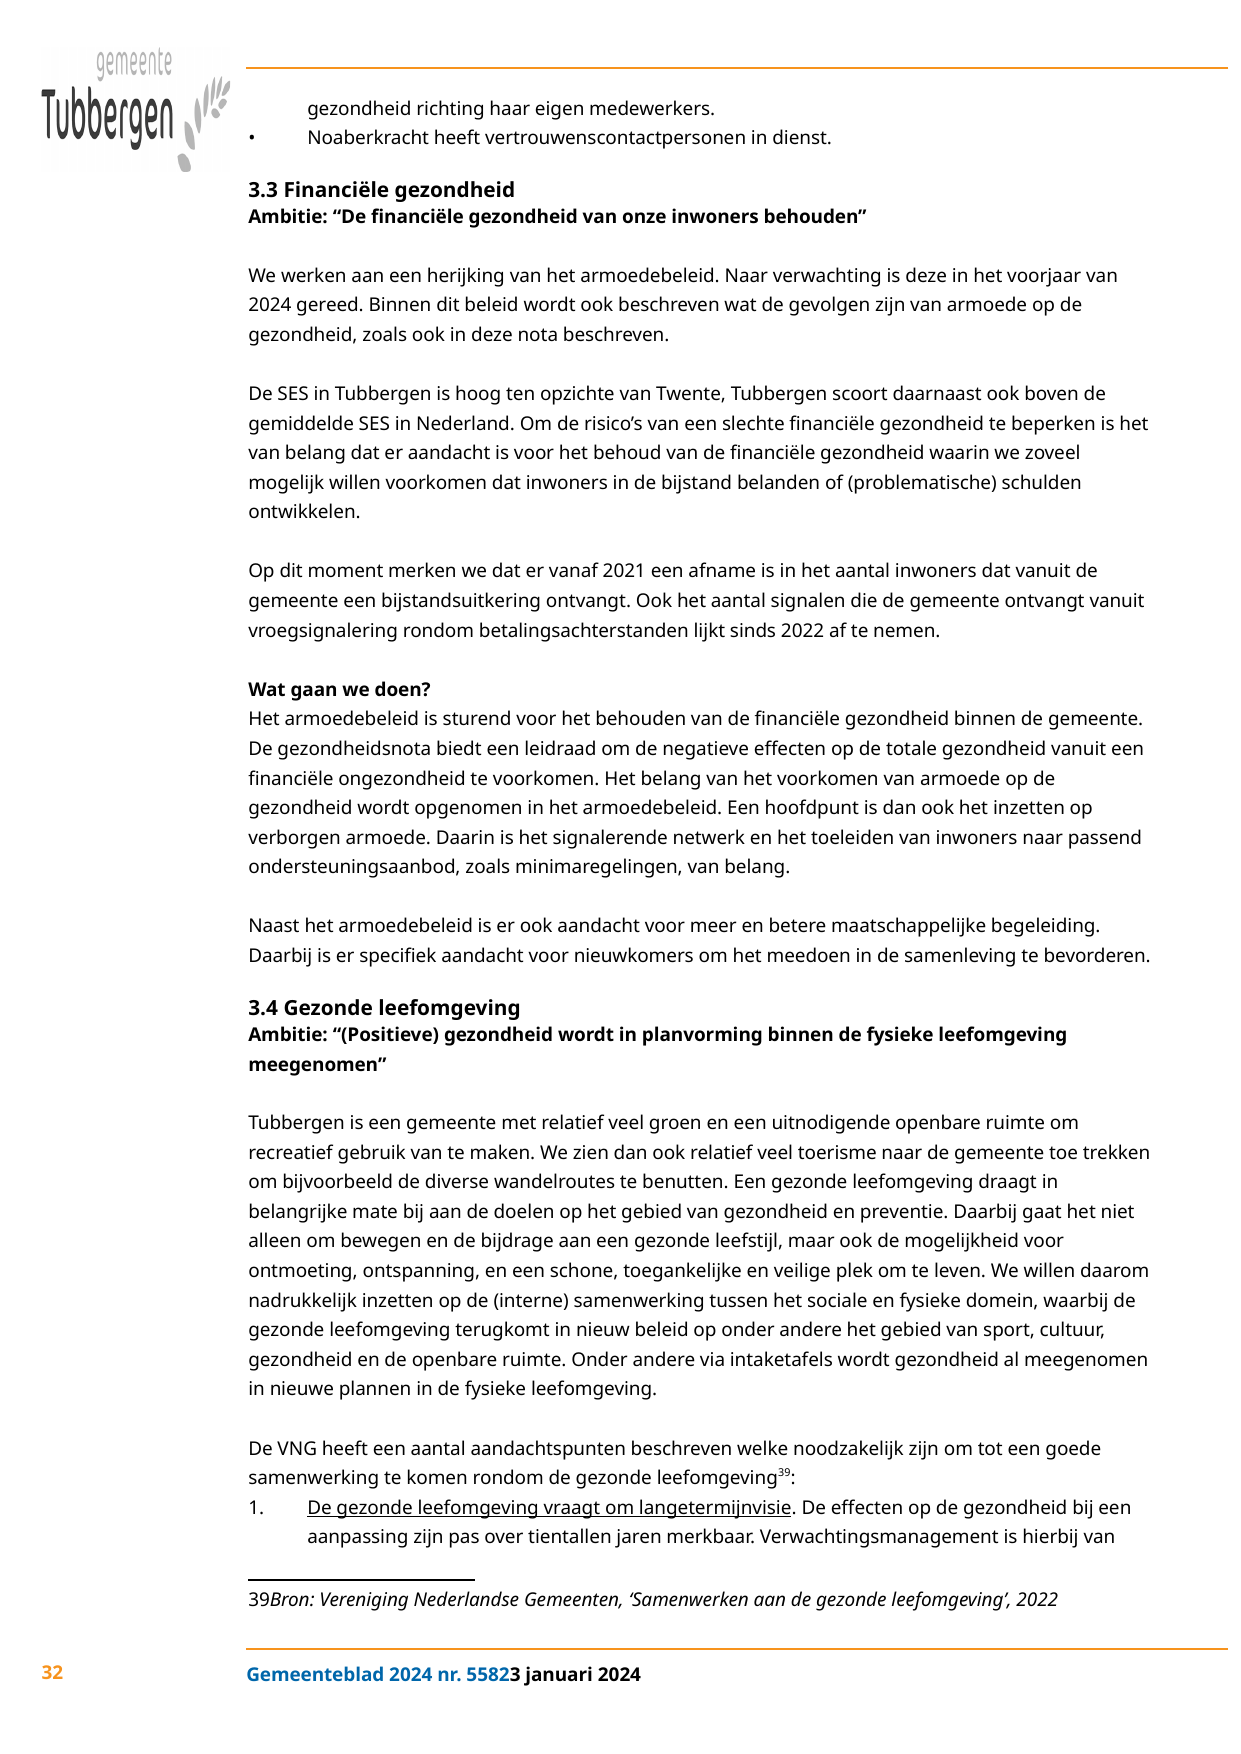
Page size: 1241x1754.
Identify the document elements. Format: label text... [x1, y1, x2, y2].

table_header Ambitie: “(Positieve) gezondheid wordt in planvorming binnen de fysieke leefomgeving meegenomen” [248, 1021, 1152, 1077]
text 3.4 Gezonde leefomgeving [248, 993, 1152, 1021]
picture [41, 47, 231, 172]
text Het armoedebeleid is sturend voor het behouden van de financiële gezondheid binnen de gemeente. De gezondheidsnota biedt een leidraad om de negatieve effecten op de totale gezondheid vanuit een financiële ongezondheid te voorkomen. Het belang van het voorkomen van armoede op de gezondheid wordt opgenomen in het armoedebeleid. Een hoofdpunt is dan ook het inzetten op verborgen armoede. Daarin is het signalerende netwerk en het toeleiden van inwoners naar passend ondersteuningsaanbod, zoals minimaregelingen, van belang. [248, 706, 1152, 879]
table_header De VNG heeft een aantal aandachtspunten beschreven welke noodzakelijk zijn om tot een goede samenwerking te komen rondom de gezonde leefomgeving: De gezonde leefomgeving vraagt om langetermijnvisie. De effecten op de gezondheid bij een aanpassing zijn pas over tientallen jaren merkbaar. Verwachtingsmanagement is hierbij van [248, 1435, 1152, 1549]
list gezondheid richting haar eigen medewerkers. [248, 95, 1152, 121]
text Wat gaan we doen? [248, 676, 1152, 702]
text Op dit moment merken we dat er vanaf 2021 een afname is in het aantal inwoners dat vanuit de gemeente een bijstandsuitkering ontvangt. Ook het aantal signalen die de gemeente ontvangt vanuit vroegsignalering rondom betalingsachterstanden lijkt sinds 2022 af te nemen. [248, 558, 1152, 643]
text Naast het armoedebeleid is er ook aandacht voor meer en betere maatschappelijke begeleiding. Daarbij is er specifiek aandacht voor nieuwkomers om het meedoen in de samenleving te bevorderen. [248, 913, 1152, 968]
text De SES in Tubbergen is hoog ten opzichte van Twente, Tubbergen scoort daarnaast ook boven de gemiddelde SES in Nederland. Om de risico’s van een slechte financiële gezondheid te beperken is het van belang dat er aandacht is voor het behoud van de financiële gezondheid waarin we zoveel mogelijk willen voorkomen dat inwoners in de bijstand belanden of (problematische) schulden ontwikkelen. [248, 380, 1152, 524]
text Tubbergen is een gemeente met relatief veel groen en een uitnodigende openbare ruimte om recreatief gebruik van te maken. We zien dan ook relatief veel toerisme naar de gemeente toe trekken om bijvoorbeeld de diverse wandelroutes te benutten. Een gezonde leefomgeving draagt in belangrijke mate bij aan de doelen op het gebied van gezondheid en preventie. Daarbij gaat het niet alleen om bewegen en de bijdrage aan een gezonde leefstijl, maar ook de mogelijkheid voor ontmoeting, ontspanning, en een schone, toegankelijke en veilige plek om te leven. We willen daarom nadrukkelijk inzetten op de (interne) samenwerking tussen het sociale en fysieke domein, waarbij de gezonde leefomgeving terugkomt in nieuw beleid op onder andere het gebied van sport, cultuur, gezondheid en de openbare ruimte. Onder andere via intaketafels wordt gezondheid al meegenomen in nieuwe plannen in de fysieke leefomgeving. [248, 1109, 1152, 1401]
text We werken aan een herijking van het armoedebeleid. Naar verwachting is deze in het voorjaar van 2024 gereed. Binnen dit beleid wordt ook beschreven wat de gevolgen zijn van armoede op de gezondheid, zoals ook in deze nota beschreven. [248, 262, 1152, 347]
table_header Ambitie: “De financiële gezondheid van onze inwoners behouden” [248, 203, 1152, 229]
text 3.3 Financiële gezondheid [248, 175, 1152, 203]
list Noaberkracht heeft vertrouwenscontactpersonen in dienst. [248, 124, 1152, 150]
